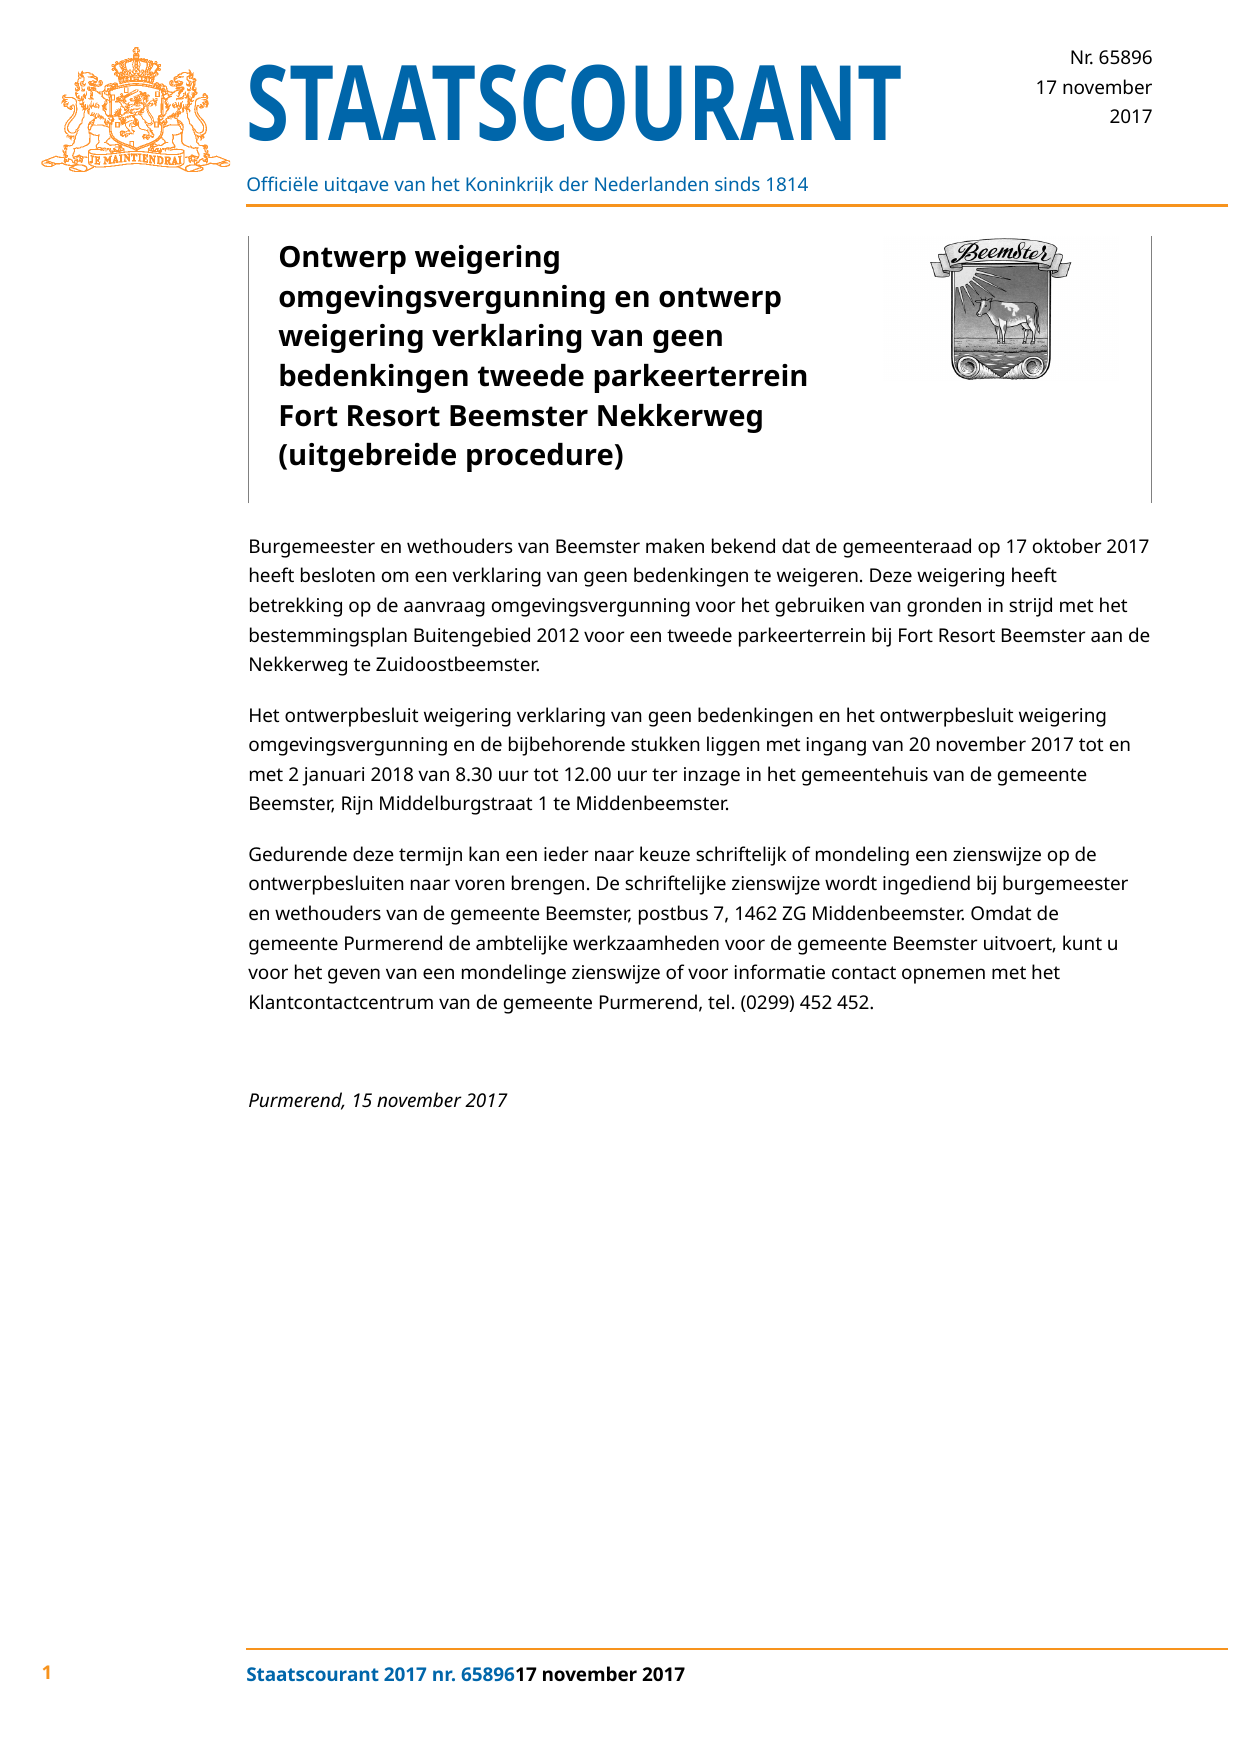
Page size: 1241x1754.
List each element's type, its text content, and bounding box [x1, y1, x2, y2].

picture [41, 47, 231, 172]
table_header [850, 236, 1151, 503]
table_header Ontwerp weigering omgevingsvergunning en ontwerp weigering verklaring van geen bedenkingen tweede parkeerterrein Fort Resort Beemster Nekkerweg (uitgebreide procedure) [249, 236, 850, 503]
text Gedurende deze termijn kan een ieder naar keuze schriftelijk of mondeling een zienswijze op de ontwerpbesluiten naar voren brengen. De schriftelijke zienswijze wordt ingediend bij burgemeester en wethouders van de gemeente Beemster, postbus 7, 1462 ZG Middenbeemster. Omdat de gemeente Purmerend de ambtelijke werkzaamheden voor de gemeente Beemster uitvoert, kunt u voor het geven van een mondelinge zienswijze of voor informatie contact opnemen met het Klantcontactcentrum van de gemeente Purmerend, tel. (0299) 452 452. [248, 841, 1152, 1014]
text Burgemeester en wethouders van Beemster maken bekend dat de gemeenteraad op 17 oktober 2017 heeft besloten om een verklaring van geen bedenkingen te weigeren. Deze weigering heeft betrekking op de aanvraag omgevingsvergunning voor het gebruiken van gronden in strijd met het bestemmingsplan Buitengebied 2012 voor een tweede parkeerterrein bij Fort Resort Beemster aan de Nekkerweg te Zuidoostbeemster. [248, 533, 1152, 677]
picture [882, 236, 1119, 381]
text Purmerend, 15 november 2017 [248, 1087, 1152, 1113]
text Het ontwerpbesluit weigering verklaring van geen bedenkingen en het ontwerpbesluit weigering omgevingsvergunning en de bijbehorende stukken liggen met ingang van 20 november 2017 tot en met 2 januari 2018 van 8.30 uur tot 12.00 uur ter inzage in het gemeentehuis van de gemeente Beemster, Rijn Middelburgstraat 1 te Middenbeemster. [248, 702, 1152, 816]
